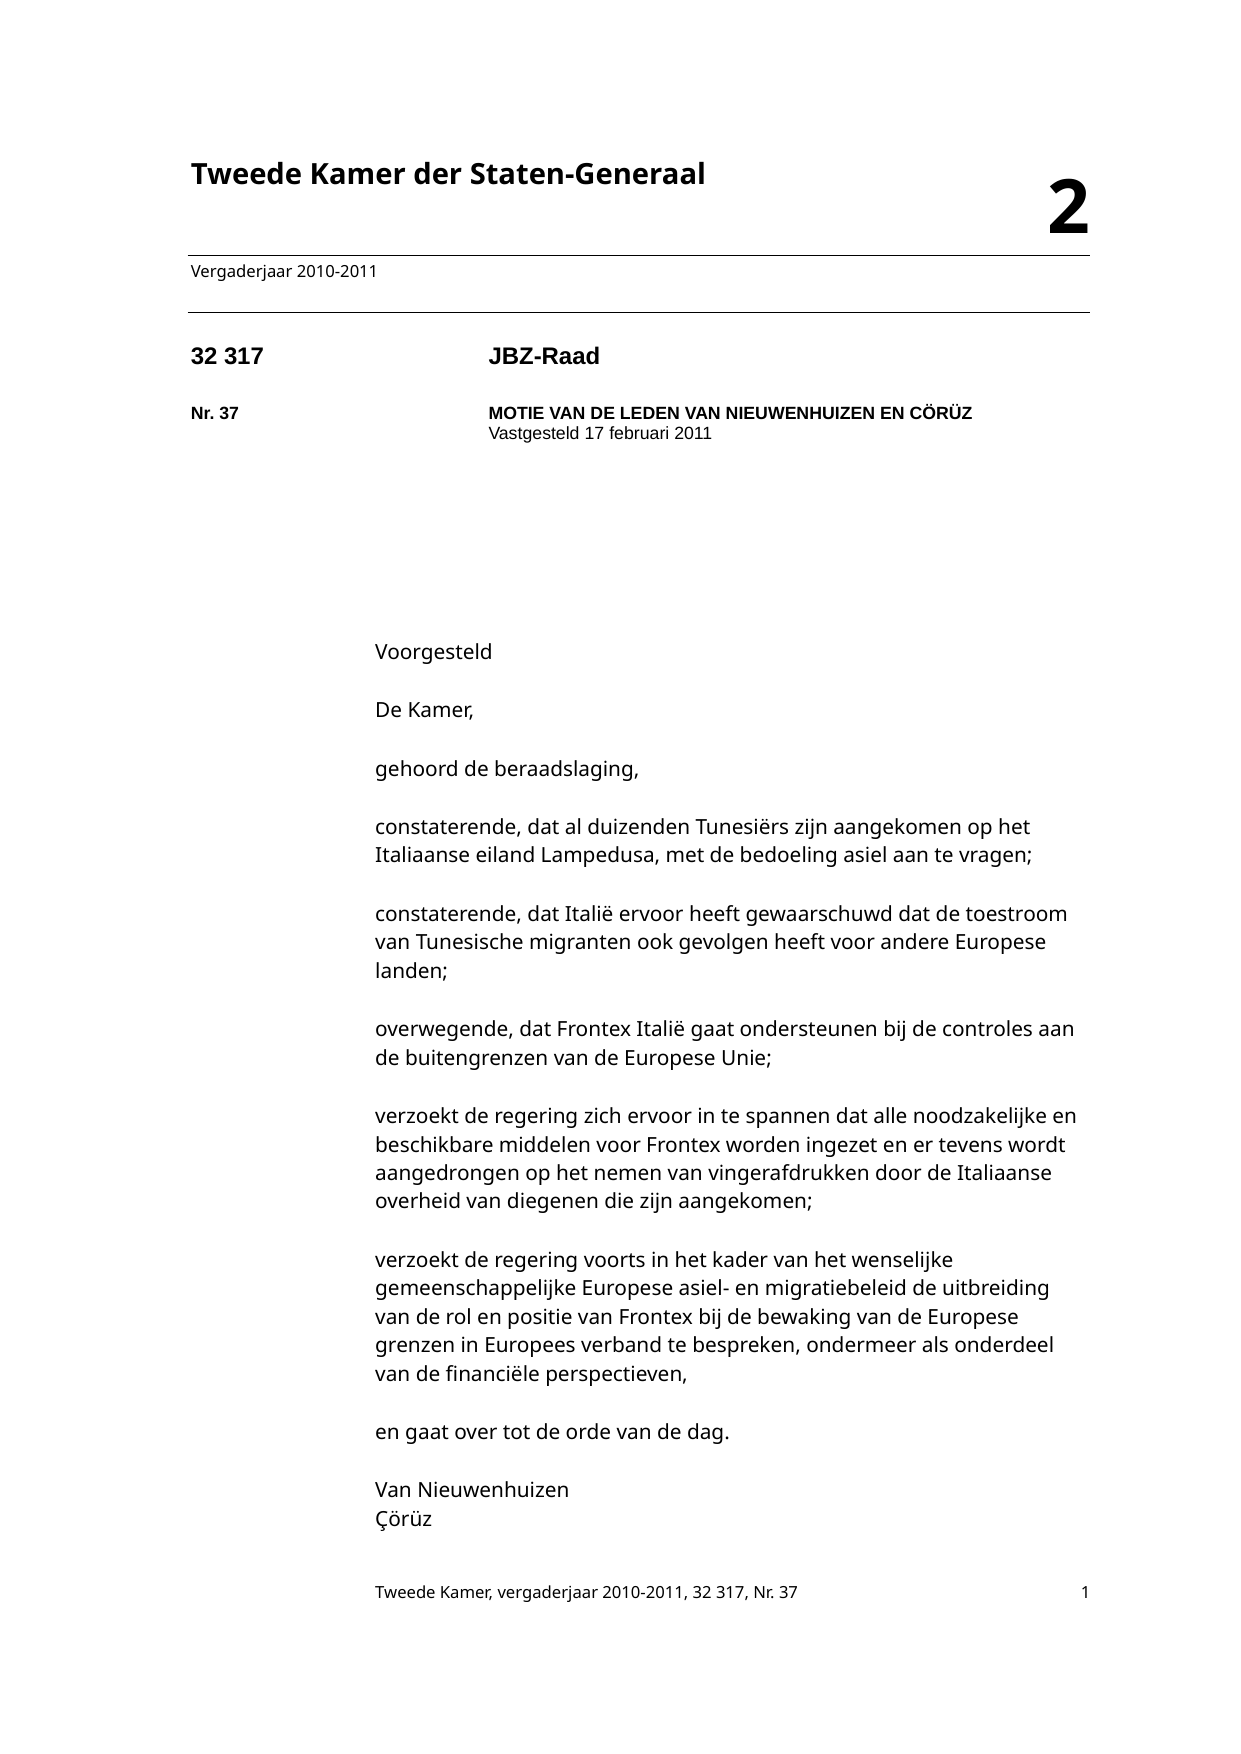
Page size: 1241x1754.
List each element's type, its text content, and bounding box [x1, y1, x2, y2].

text constaterende, dat Italië ervoor heeft gewaarschuwd dat de toestroom van Tunesische migranten ook gevolgen heeft voor andere Europese landen; [375, 899, 1090, 984]
text overwegende, dat Frontex Italië gaat ondersteunen bij de controles aan de buitengrenzen van de Europese Unie; [375, 1014, 1090, 1071]
table_cell [485, 256, 1090, 312]
table_header 2 [910, 150, 1090, 255]
text constaterende, dat al duizenden Tunesiërs zijn aangekomen op het Italiaanse eiland Lampedusa, met de bedoeling asiel aan te vragen; [375, 812, 1090, 869]
table_cell 32 317 [188, 339, 485, 399]
table_cell Nr. 37 [188, 399, 485, 518]
table_cell Vergaderjaar 2010-2011 [188, 256, 485, 312]
text en gaat over tot de orde van de dag. [375, 1417, 1090, 1446]
table_cell [485, 313, 1090, 339]
text De Kamer, [375, 695, 1090, 724]
table_header Tweede Kamer der Staten-Generaal [188, 150, 909, 255]
table_cell [188, 313, 485, 339]
text Çörüz [375, 1504, 1090, 1532]
text Van Nieuwenhuizen [375, 1476, 1090, 1504]
text Voorgesteld [375, 637, 1090, 665]
text gehoord de beraadslaging, [375, 754, 1090, 782]
text verzoekt de regering zich ervoor in te spannen dat alle noodzakelijke en beschikbare middelen voor Frontex worden ingezet en er tevens wordt aangedrongen op het nemen van vingerafdrukken door de Italiaanse overheid van diegenen die zijn aangekomen; [375, 1101, 1090, 1215]
table_cell JBZ-Raad [485, 339, 1090, 399]
text verzoekt de regering voorts in het kader van het wenselijke gemeenschappelijke Europese asiel- en migratiebeleid de uitbreiding van de rol en positie van Frontex bij de bewaking van de Europese grenzen in Europees verband te bespreken, ondermeer als onderdeel van de financiële perspectieven, [375, 1245, 1090, 1387]
table_cell MOTIE VAN DE LEDEN VAN NIEUWENHUIZEN EN CÖRÜZ Vastgesteld 17 februari 2011 [485, 399, 1090, 518]
